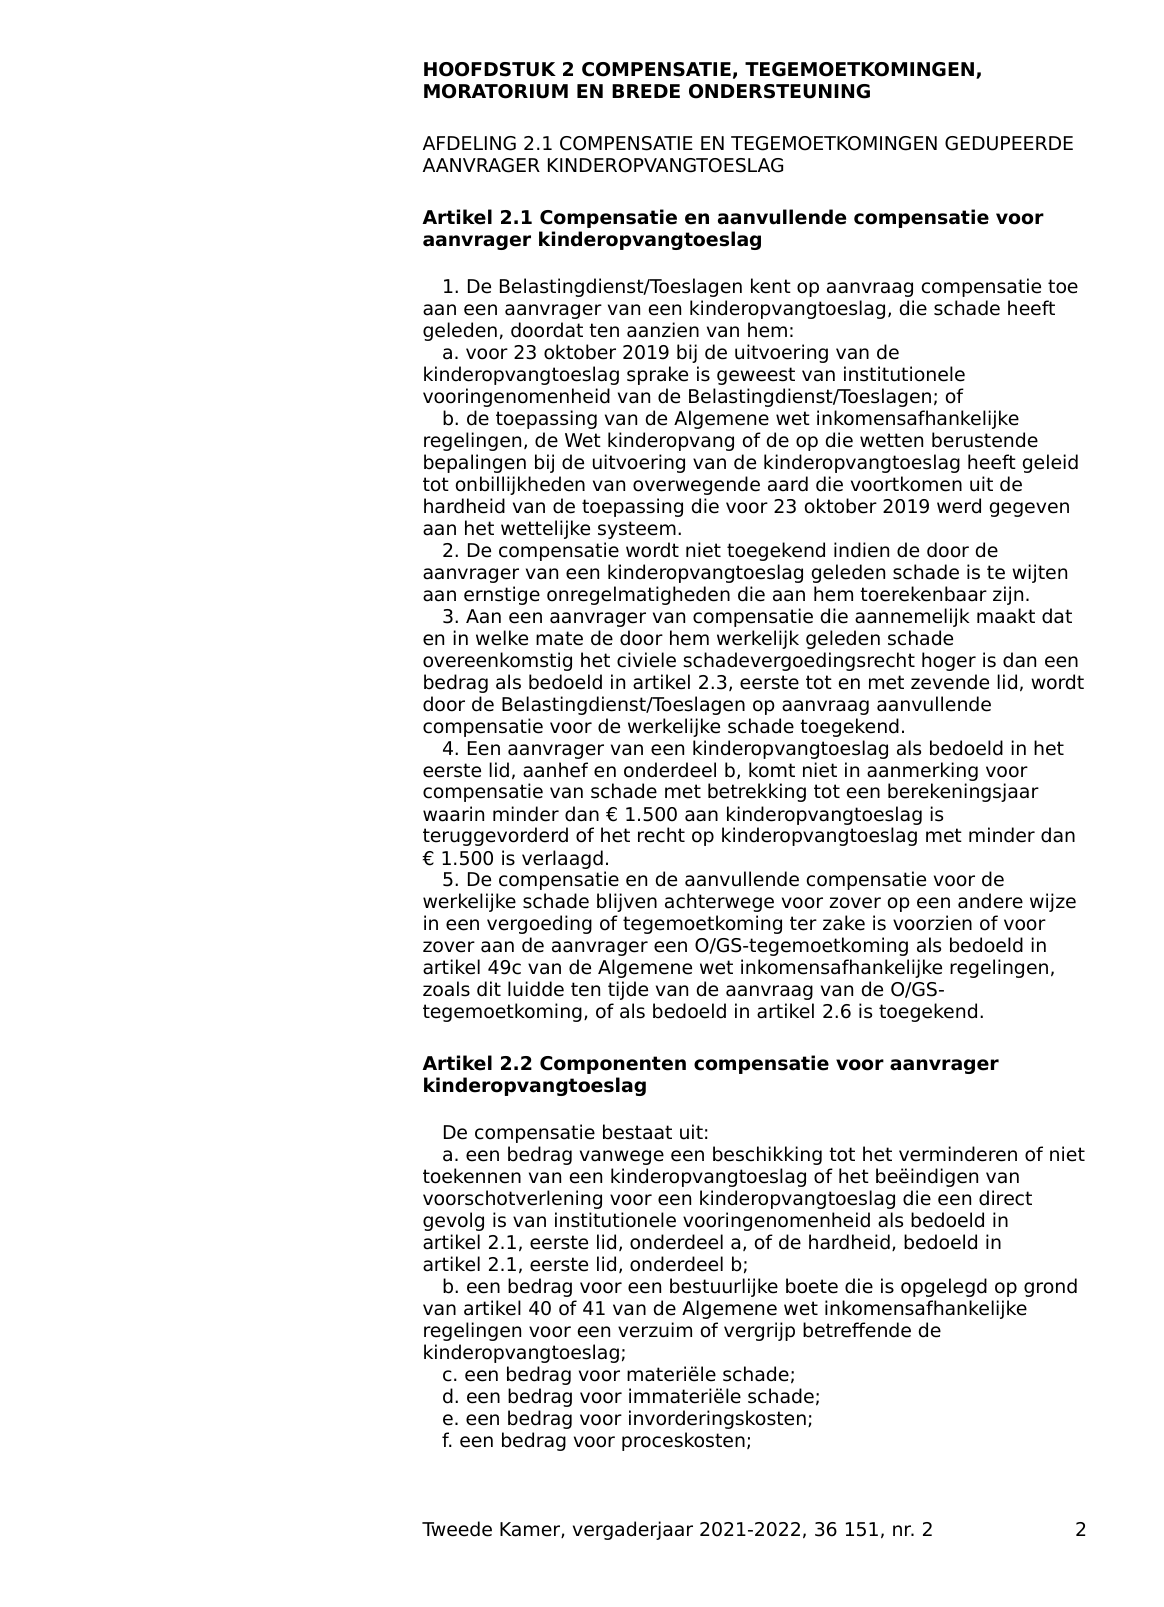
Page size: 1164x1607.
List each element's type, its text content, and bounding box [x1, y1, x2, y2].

text 4. Een aanvrager van een kinderopvangtoeslag als bedoeld in het eerste lid, aanhef en onderdeel b, komt niet in aanmerking voor compensatie van schade met betrekking tot een berekeningsjaar waarin minder dan € 1.500 aan kinderopvangtoeslag is teruggevorderd of het recht op kinderopvangtoeslag met minder dan € 1.500 is verlaagd. [422, 737, 1087, 869]
text 2. De compensatie wordt niet toegekend indien de door de aanvrager van een kinderopvangtoeslag geleden schade is te wijten aan ernstige onregelmatigheden die aan hem toerekenbaar zijn. [422, 540, 1087, 606]
subtitle Artikel 2.1 Compensatie en aanvullende compensatie voor aanvrager kinderopvangtoeslag [422, 207, 1087, 251]
text a. een bedrag vanwege een beschikking tot het verminderen of niet toekennen van een kinderopvangtoeslag of het beëindigen van voorschotverlening voor een kinderopvangtoeslag die een direct gevolg is van institutionele vooringenomenheid als bedoeld in artikel 2.1, eerste lid, onderdeel a, of de hardheid, bedoeld in artikel 2.1, eerste lid, onderdeel b; [422, 1144, 1087, 1276]
text e. een bedrag voor invorderingskosten; [422, 1408, 1087, 1430]
subtitle Artikel 2.2 Componenten compensatie voor aanvrager kinderopvangtoeslag [422, 1053, 1087, 1097]
subtitle HOOFDSTUK 2 COMPENSATIE, TEGEMOETKOMINGEN, MORATORIUM EN BREDE ONDERSTEUNING [422, 59, 1087, 103]
text 5. De compensatie en de aanvullende compensatie voor de werkelijke schade blijven achterwege voor zover op een andere wijze in een vergoeding of tegemoetkoming ter zake is voorzien of voor zover aan de aanvrager een O/GS-tegemoetkoming als bedoeld in artikel 49c van de Algemene wet inkomensafhankelijke regelingen, zoals dit luidde ten tijde van de aanvraag van de O/GS-tegemoetkoming, of als bedoeld in artikel 2.6 is toegekend. [422, 869, 1087, 1023]
text d. een bedrag voor immateriële schade; [422, 1386, 1087, 1408]
text f. een bedrag voor proceskosten; [422, 1430, 1087, 1452]
text b. een bedrag voor een bestuurlijke boete die is opgelegd op grond van artikel 40 of 41 van de Algemene wet inkomensafhankelijke regelingen voor een verzuim of vergrijp betreffende de kinderopvangtoeslag; [422, 1276, 1087, 1364]
text b. de toepassing van de Algemene wet inkomensafhankelijke regelingen, de Wet kinderopvang of de op die wetten berustende bepalingen bij de uitvoering van de kinderopvangtoeslag heeft geleid tot onbillijkheden van overwegende aard die voortkomen uit de hardheid van de toepassing die voor 23 oktober 2019 werd gegeven aan het wettelijke systeem. [422, 408, 1087, 540]
text 3. Aan een aanvrager van compensatie die aannemelijk maakt dat en in welke mate de door hem werkelijk geleden schade overeenkomstig het civiele schadevergoedingsrecht hoger is dan een bedrag als bedoeld in artikel 2.3, eerste tot en met zevende lid, wordt door de Belastingdienst/Toeslagen op aanvraag aanvullende compensatie voor de werkelijke schade toegekend. [422, 606, 1087, 737]
text c. een bedrag voor materiële schade; [422, 1364, 1087, 1386]
text De compensatie bestaat uit: [422, 1122, 1087, 1144]
text 1. De Belastingdienst/Toeslagen kent op aanvraag compensatie toe aan een aanvrager van een kinderopvangtoeslag, die schade heeft geleden, doordat ten aanzien van hem: [422, 276, 1087, 342]
text a. voor 23 oktober 2019 bij de uitvoering van de kinderopvangtoeslag sprake is geweest van institutionele vooringenomenheid van de Belastingdienst/Toeslagen; of [422, 342, 1087, 408]
subtitle AFDELING 2.1 COMPENSATIE EN TEGEMOETKOMINGEN GEDUPEERDE AANVRAGER KINDEROPVANGTOESLAG [422, 133, 1087, 177]
